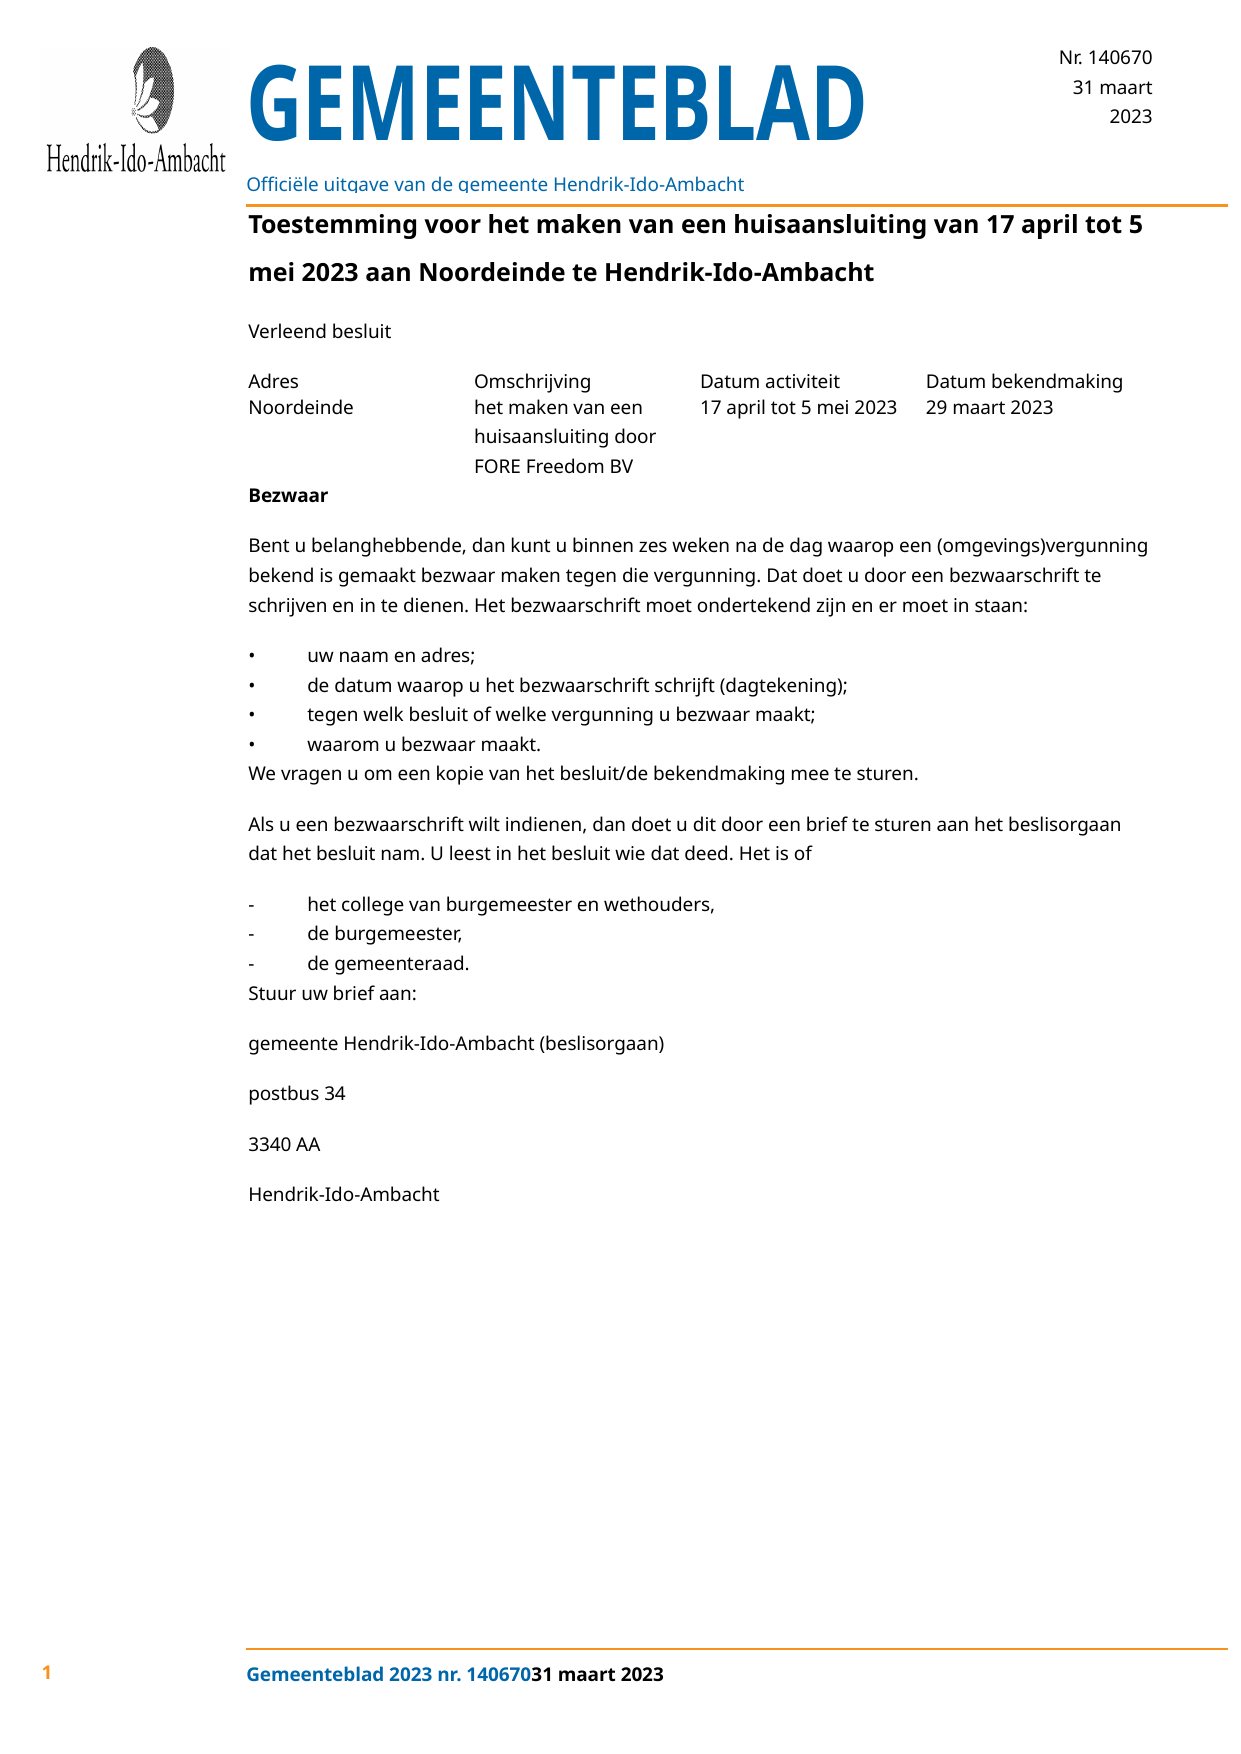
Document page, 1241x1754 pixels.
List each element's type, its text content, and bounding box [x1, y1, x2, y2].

text Bent u belanghebbende, dan kunt u binnen zes weken na de dag waarop een (omgevings)vergunning bekend is gemaakt bezwaar maken tegen die vergunning. Dat doet u door een bezwaarschrift te schrijven en in te dienen. Het bezwaarschrift moet ondertekend zijn en er moet in staan: [248, 533, 1152, 618]
text Als u een bezwaarschrift wilt indienen, dan doet u dit door een brief te sturen aan het beslisorgaan dat het besluit nam. U leest in het besluit wie dat deed. Het is of [248, 811, 1152, 866]
table_header Omschrijving [474, 369, 700, 394]
table_cell 17 april tot 5 mei 2023 [700, 394, 926, 479]
text gemeente Hendrik-Ido-Ambacht (beslisorgaan) [248, 1030, 1152, 1056]
text Toestemming voor het maken van een huisaansluiting van 17 april tot 5 mei 2023 aan Noordeinde te Hendrik-Ido-Ambacht [248, 207, 1152, 288]
list de burgemeester, [248, 921, 1152, 946]
picture [41, 47, 231, 172]
table_header Datum activiteit [700, 369, 926, 394]
table_header Adres [248, 369, 474, 394]
text Hendrik-Ido-Ambacht [248, 1181, 1152, 1207]
list de gemeenteraad. [248, 950, 1152, 976]
text We vragen u om een kopie van het besluit/de bekendmaking mee te sturen. [248, 761, 1152, 786]
list waarom u bezwaar maakt. [248, 731, 1152, 757]
text Bezwaar [248, 482, 1152, 508]
list uw naam en adres; [248, 642, 1152, 668]
text Stuur uw brief aan: [248, 980, 1152, 1006]
table_cell het maken van een huisaansluiting door FORE Freedom BV [474, 394, 700, 479]
text postbus 34 [248, 1081, 1152, 1106]
text Verleend besluit [248, 318, 1152, 344]
table_cell 29 maart 2023 [926, 394, 1152, 479]
table_cell Noordeinde [248, 394, 474, 479]
list tegen welk besluit of welke vergunning u bezwaar maakt; [248, 701, 1152, 727]
text 3340 AA [248, 1131, 1152, 1157]
list het college van burgemeester en wethouders, [248, 891, 1152, 917]
list de datum waarop u het bezwaarschrift schrijft (dagtekening); [248, 672, 1152, 698]
table_header Datum bekendmaking [926, 369, 1152, 394]
